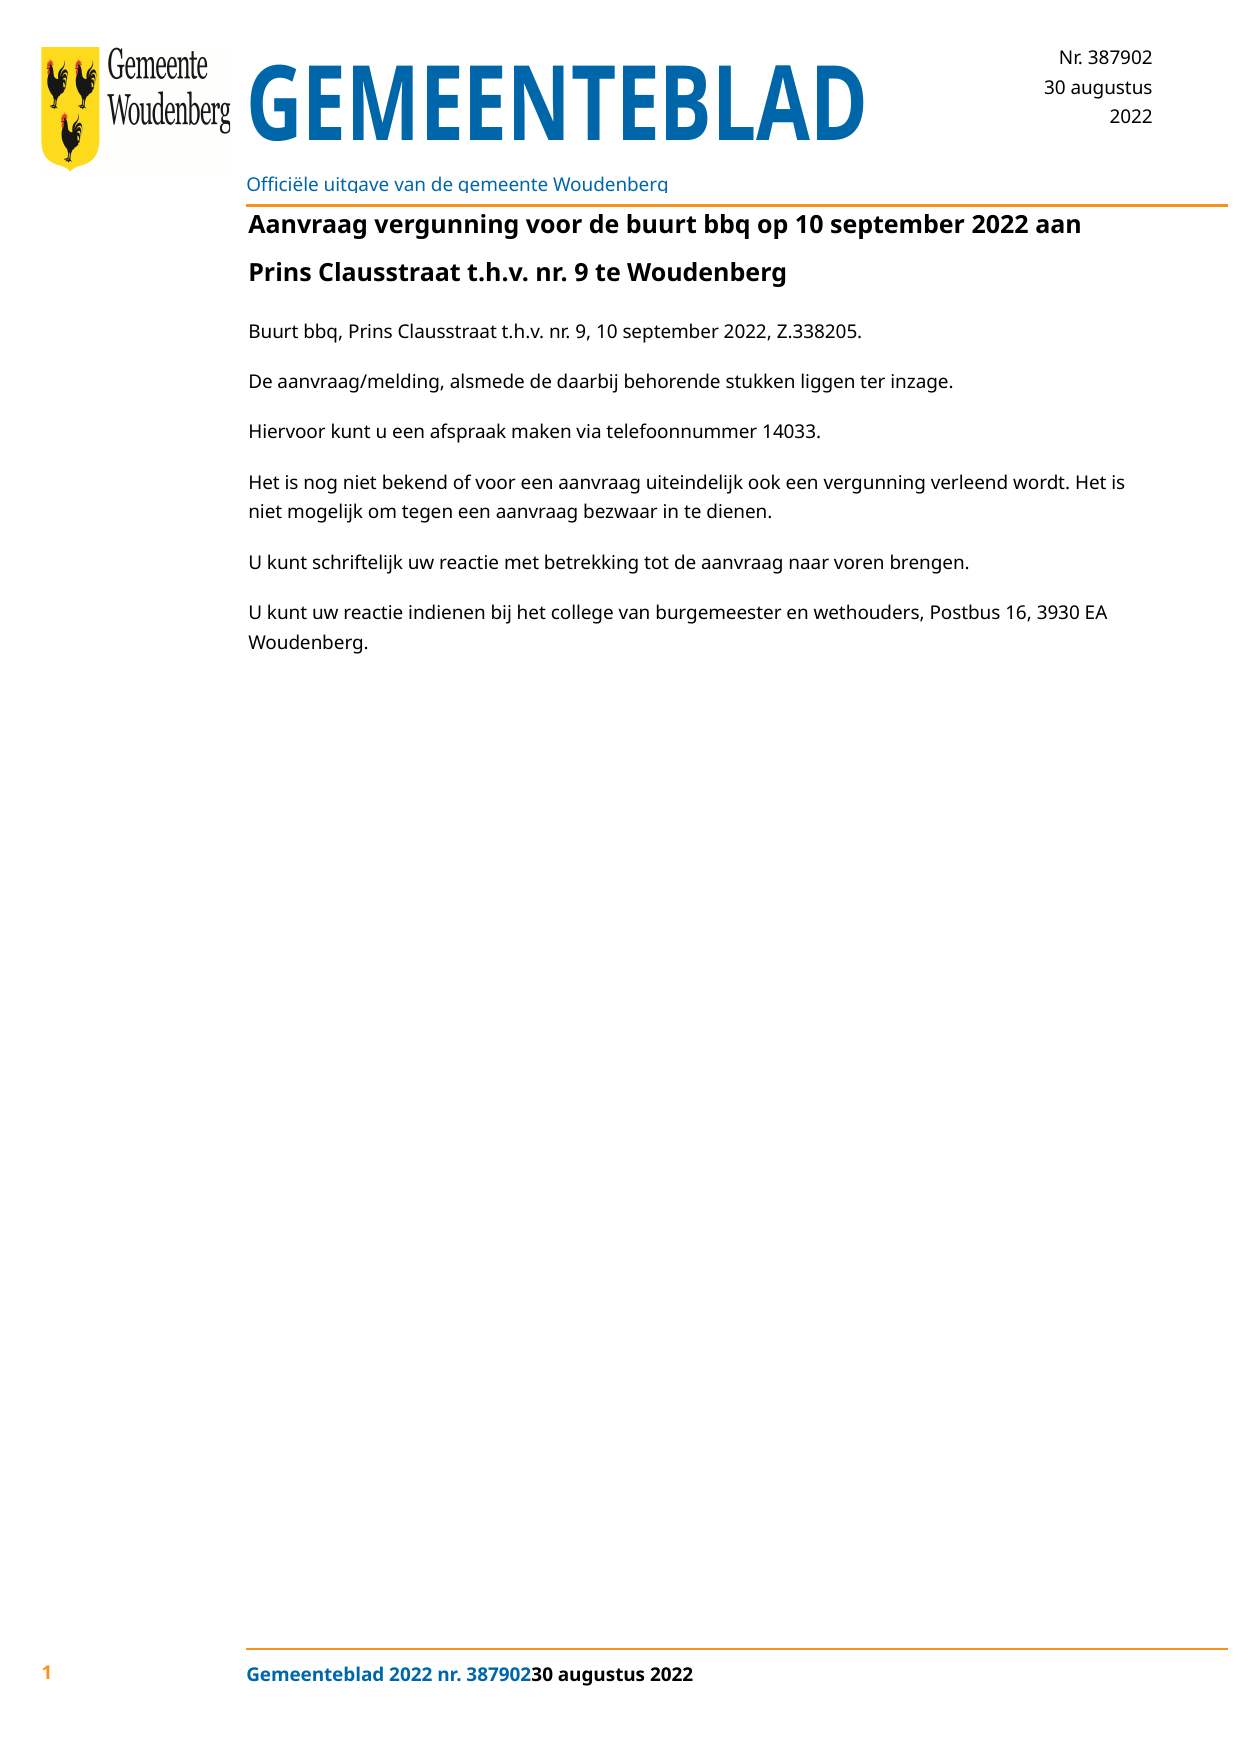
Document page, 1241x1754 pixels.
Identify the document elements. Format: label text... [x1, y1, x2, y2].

picture [41, 47, 231, 172]
text U kunt uw reactie indienen bij het college van burgemeester en wethouders, Postbus 16, 3930 EA Woudenberg. [248, 599, 1152, 655]
text Hiervoor kunt u een afspraak maken via telefoonnummer 14033. [248, 419, 1152, 444]
text De aanvraag/melding, alsmede de daarbij behorende stukken liggen ter inzage. [248, 368, 1152, 394]
text Het is nog niet bekend of voor een aanvraag uiteindelijk ook een vergunning verleend wordt. Het is niet mogelijk om tegen een aanvraag bezwaar in te dienen. [248, 469, 1152, 524]
text Buurt bbq, Prins Clausstraat t.h.v. nr. 9, 10 september 2022, Z.338205. [248, 318, 1152, 344]
text Aanvraag vergunning voor de buurt bbq op 10 september 2022 aan Prins Clausstraat t.h.v. nr. 9 te Woudenberg [248, 207, 1152, 288]
text U kunt schriftelijk uw reactie met betrekking tot de aanvraag naar voren brengen. [248, 549, 1152, 575]
